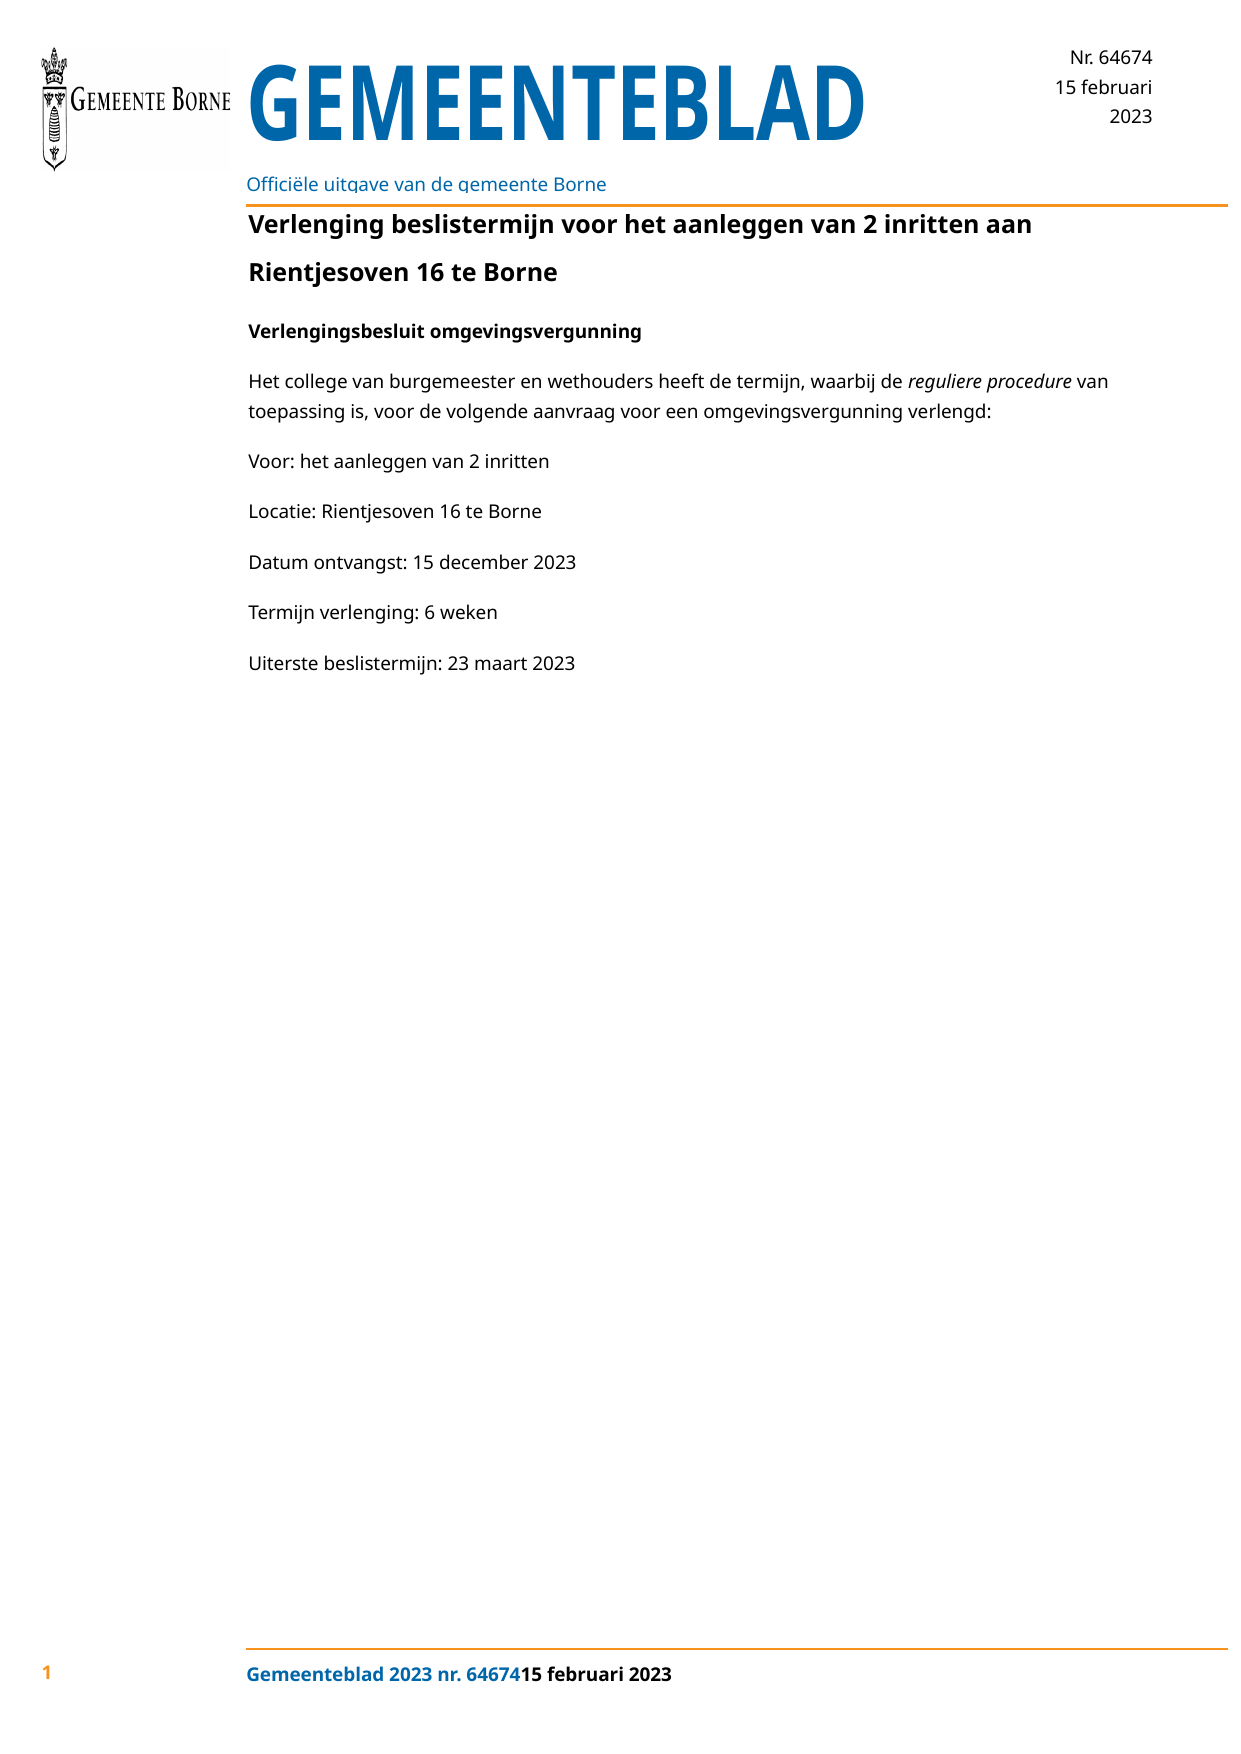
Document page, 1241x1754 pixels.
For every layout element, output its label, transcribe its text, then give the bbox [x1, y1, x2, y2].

text Verlenging beslistermijn voor het aanleggen van 2 inritten aan Rientjesoven 16 te Borne [248, 207, 1152, 288]
text Locatie: Rientjesoven 16 te Borne [248, 499, 1152, 524]
text Datum ontvangst: 15 december 2023 [248, 549, 1152, 575]
text Verlengingsbesluit omgevingsvergunning [248, 318, 1152, 344]
text Het college van burgemeester en wethouders heeft de termijn, waarbij de reguliere procedure van toepassing is, voor de volgende aanvraag voor een omgevingsvergunning verlengd: [248, 368, 1152, 424]
text Termijn verlenging: 6 weken [248, 599, 1152, 625]
picture [41, 47, 231, 172]
text Uiterste beslistermijn: 23 maart 2023 [248, 650, 1152, 676]
text Voor: het aanleggen van 2 inritten [248, 448, 1152, 474]
